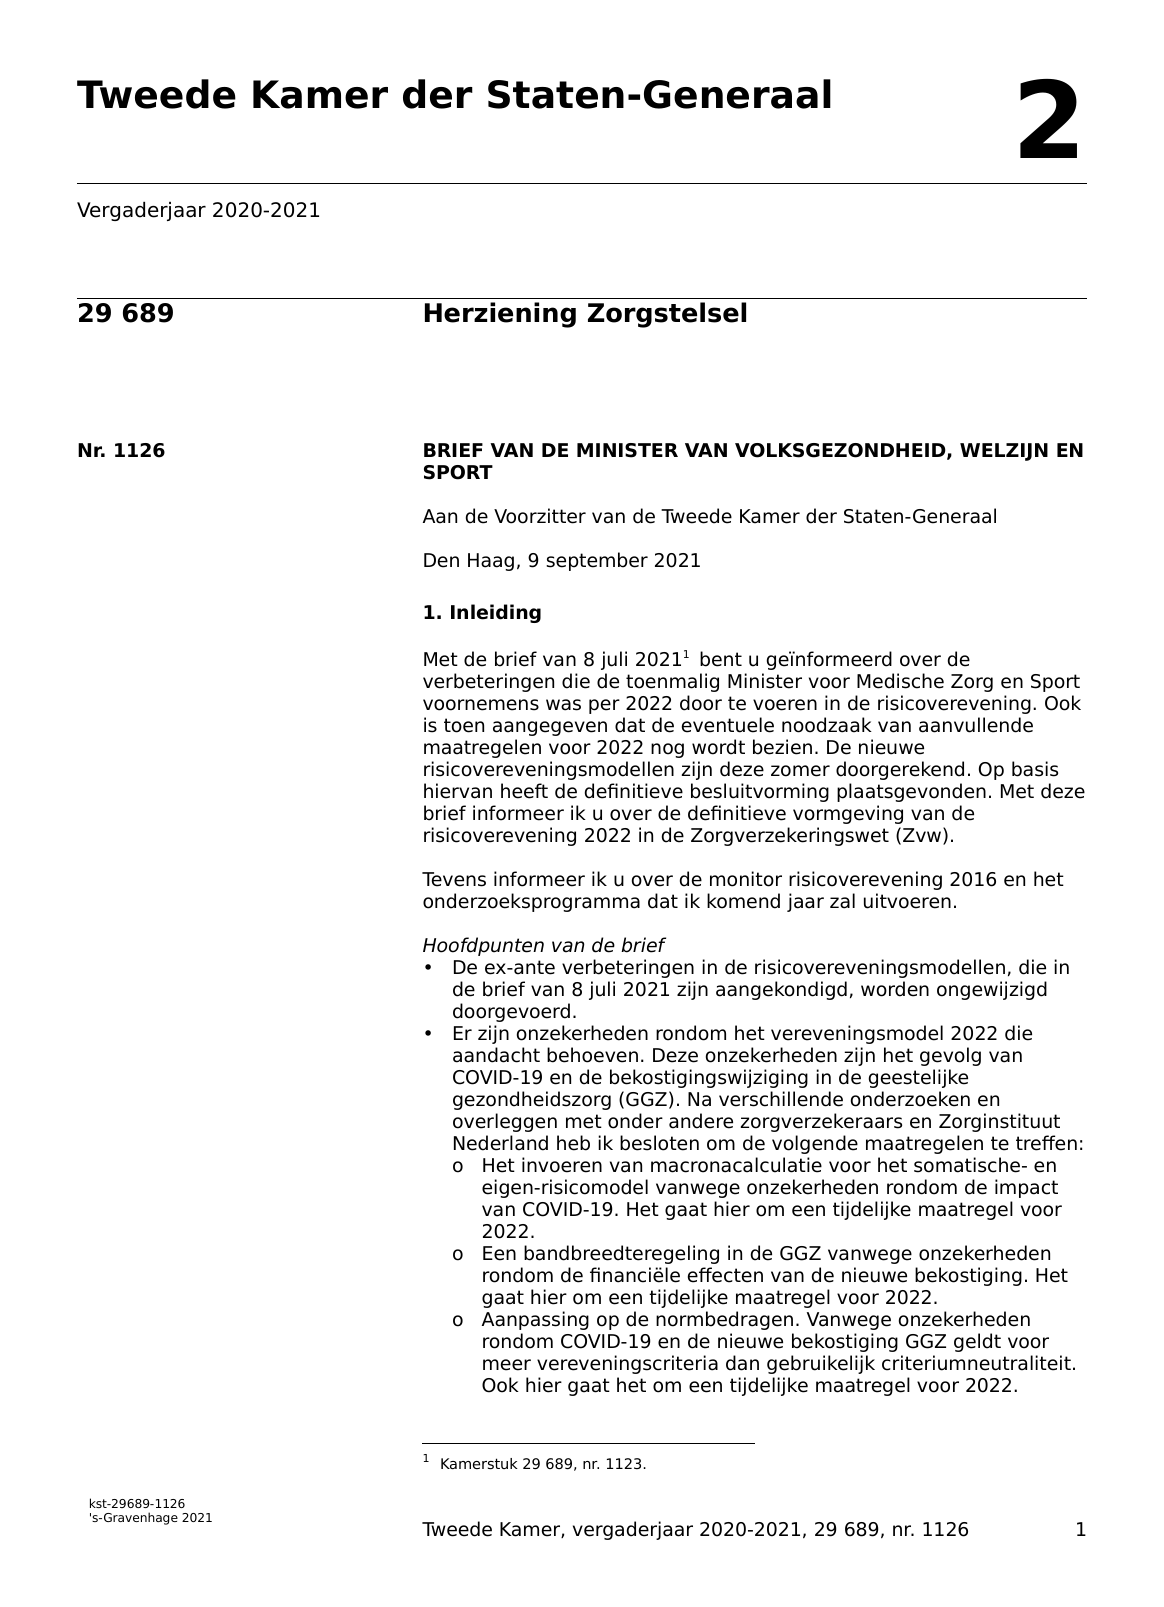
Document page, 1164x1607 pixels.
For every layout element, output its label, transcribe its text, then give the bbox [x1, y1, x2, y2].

text Tevens informeer ik u over de monitor risicoverevening 2016 en het onderzoeksprogramma dat ik komend jaar zal uitvoeren. [422, 869, 1087, 913]
table_cell Vergaderjaar 2020-2021 [77, 184, 1087, 298]
subtitle Hoofdpunten van de brief [422, 935, 1087, 957]
text kst-29689-1126 [88, 1497, 323, 1511]
text o Aanpassing op de normbedragen. Vanwege onzekerheden rondom COVID-19 en de nieuwe bekostiging GGZ geldt voor meer vereveningscriteria dan gebruikelijk criteriumneutraliteit. Ook hier gaat het om een tijdelijke maatregel voor 2022. [452, 1309, 1087, 1397]
text o Het invoeren van macronacalculatie voor het somatische- en eigen-risicomodel vanwege onzekerheden rondom de impact van COVID-19. Het gaat hier om een tijdelijke maatregel voor 2022. [452, 1155, 1087, 1243]
subtitle 1. Inleiding [422, 602, 1087, 624]
subtitle 29 689 Herziening Zorgstelsel [77, 299, 1087, 329]
text • Er zijn onzekerheden rondom het vereveningsmodel 2022 die aandacht behoeven. Deze onzekerheden zijn het gevolg van COVID-19 en de bekostigingswijziging in de geestelijke gezondheidszorg (GGZ). Na verschillende onderzoeken en overleggen met onder andere zorgverzekeraars en Zorginstituut Nederland heb ik besloten om de volgende maatregelen te treffen: [422, 1023, 1087, 1155]
subtitle Nr. 1126 BRIEF VAN DE MINISTER VAN VOLKSGEZONDHEID, WELZIJN EN SPORT [77, 440, 1087, 484]
text • De ex-ante verbeteringen in de risicovereveningsmodellen, die in de brief van 8 juli 2021 zijn aangekondigd, worden ongewijzigd doorgevoerd. [422, 957, 1087, 1023]
text Den Haag, 9 september 2021 [422, 550, 1087, 572]
text Kamerstuk 29 689, nr. 1123. [422, 1452, 1087, 1474]
table_header Tweede Kamer der Staten-Generaal [77, 59, 886, 183]
text Aan de Voorzitter van de Tweede Kamer der Staten-Generaal [422, 506, 1087, 528]
table_header 2 [886, 59, 1087, 183]
text o Een bandbreedteregeling in de GGZ vanwege onzekerheden rondom de financiële effecten van de nieuwe bekostiging. Het gaat hier om een tijdelijke maatregel voor 2022. [452, 1243, 1087, 1309]
text 's-Gravenhage 2021 [88, 1511, 323, 1525]
text Met de brief van 8 juli 2021 bent u geïnformeerd over de verbeteringen die de toenmalig Minister voor Medische Zorg en Sport voornemens was per 2022 door te voeren in de risicoverevening. Ook is toen aangegeven dat de eventuele noodzaak van aanvullende maatregelen voor 2022 nog wordt bezien. De nieuwe risicovereveningsmodellen zijn deze zomer doorgerekend. Op basis hiervan heeft de definitieve besluitvorming plaatsgevonden. Met deze brief informeer ik u over de definitieve vormgeving van de risicoverevening 2022 in de Zorgverzekeringswet (Zvw). [422, 649, 1087, 847]
